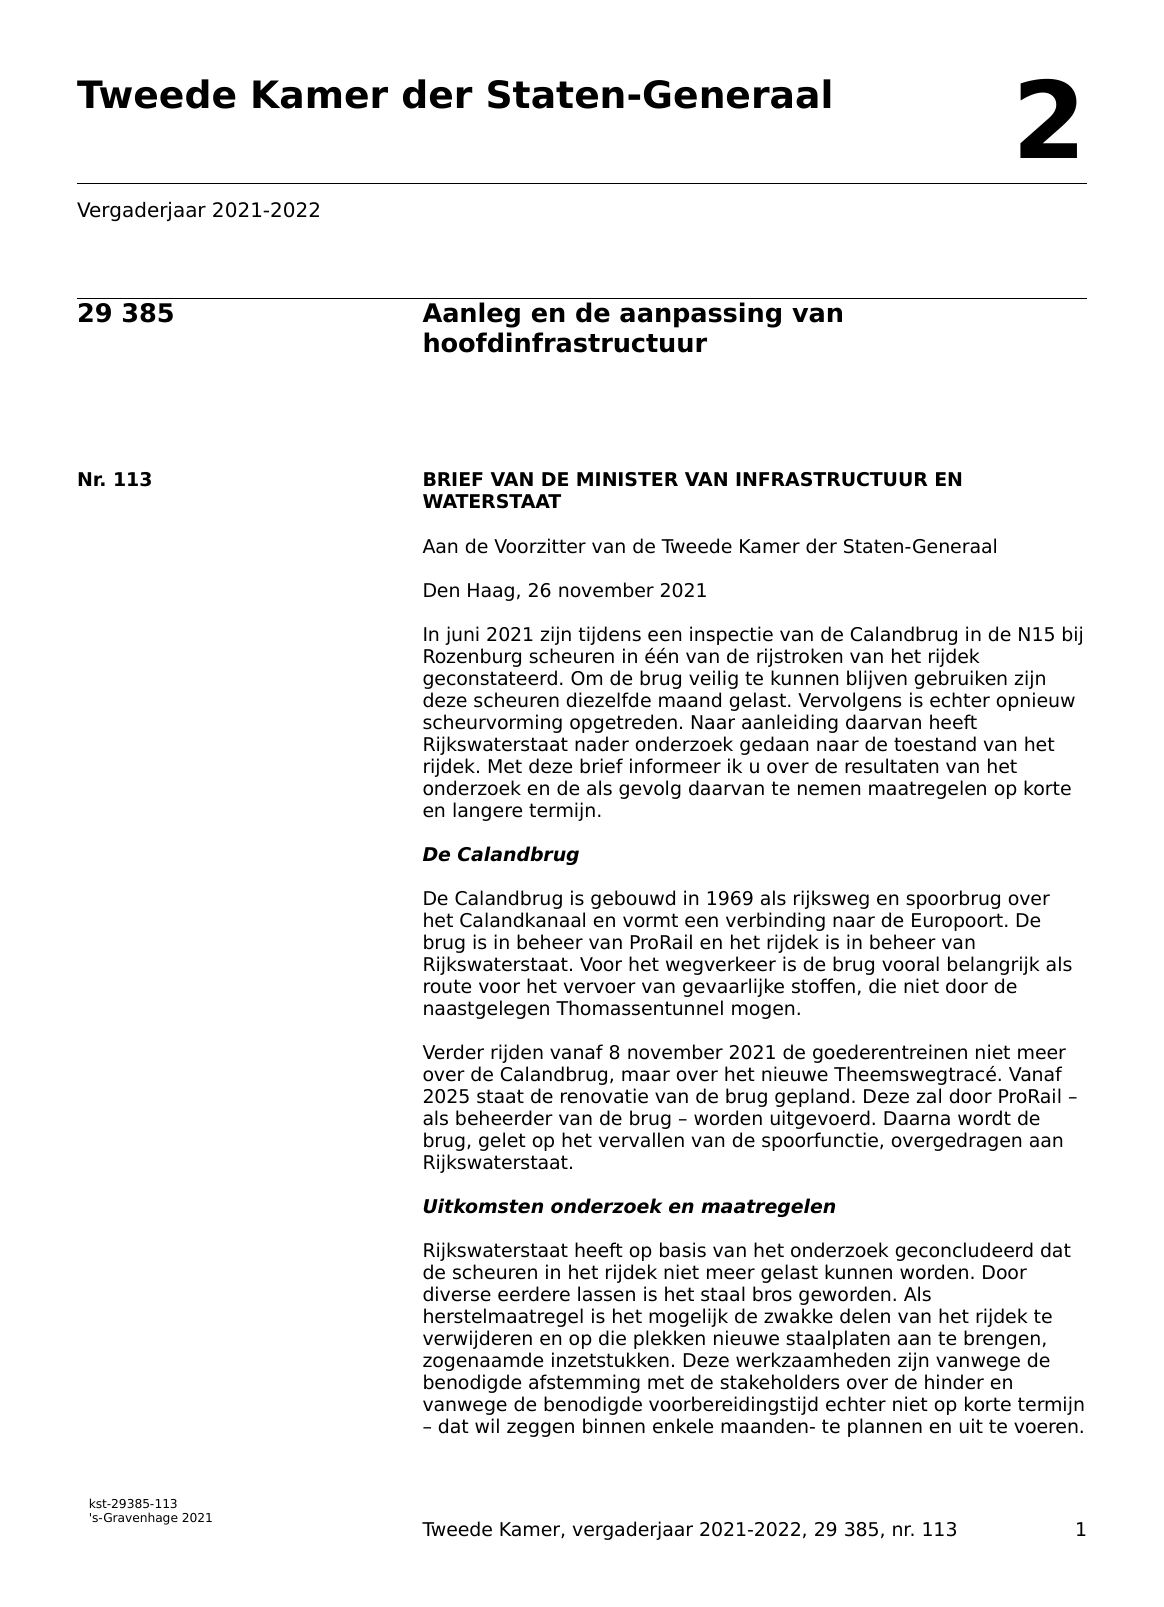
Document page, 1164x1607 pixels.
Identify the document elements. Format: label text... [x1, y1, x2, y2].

table_header Tweede Kamer der Staten-Generaal [77, 59, 886, 183]
subtitle Uitkomsten onderzoek en maatregelen [422, 1196, 1087, 1218]
text Aan de Voorzitter van de Tweede Kamer der Staten-Generaal [422, 536, 1087, 557]
subtitle Nr. 113 BRIEF VAN DE MINISTER VAN INFRASTRUCTUUR EN WATERSTAAT [77, 469, 1087, 513]
text Rijkswaterstaat heeft op basis van het onderzoek geconcludeerd dat de scheuren in het rijdek niet meer gelast kunnen worden. Door diverse eerdere lassen is het staal bros geworden. Als herstelmaatregel is het mogelijk de zwakke delen van het rijdek te verwijderen en op die plekken nieuwe staalplaten aan te brengen, zogenaamde inzetstukken. Deze werkzaamheden zijn vanwege de benodigde afstemming met de stakeholders over de hinder en vanwege de benodigde voorbereidingstijd echter niet op korte termijn – dat wil zeggen binnen enkele maanden- te plannen en uit te voeren. [422, 1240, 1087, 1438]
text Verder rijden vanaf 8 november 2021 de goederentreinen niet meer over de Calandbrug, maar over het nieuwe Theemswegtracé. Vanaf 2025 staat de renovatie van de brug gepland. Deze zal door ProRail – als beheerder van de brug – worden uitgevoerd. Daarna wordt de brug, gelet op het vervallen van de spoorfunctie, overgedragen aan Rijkswaterstaat. [422, 1042, 1087, 1174]
text De Calandbrug is gebouwd in 1969 als rijksweg en spoorbrug over het Calandkanaal en vormt een verbinding naar de Europoort. De brug is in beheer van ProRail en het rijdek is in beheer van Rijkswaterstaat. Voor het wegverkeer is de brug vooral belangrijk als route voor het vervoer van gevaarlijke stoffen, die niet door de naastgelegen Thomassentunnel mogen. [422, 888, 1087, 1020]
text In juni 2021 zijn tijdens een inspectie van de Calandbrug in de N15 bij Rozenburg scheuren in één van de rijstroken van het rijdek geconstateerd. Om de brug veilig te kunnen blijven gebruiken zijn deze scheuren diezelfde maand gelast. Vervolgens is echter opnieuw scheurvorming opgetreden. Naar aanleiding daarvan heeft Rijkswaterstaat nader onderzoek gedaan naar de toestand van het rijdek. Met deze brief informeer ik u over de resultaten van het onderzoek en de als gevolg daarvan te nemen maatregelen op korte en langere termijn. [422, 624, 1087, 822]
text kst-29385-113 [88, 1497, 323, 1511]
table_header 2 [886, 59, 1087, 183]
subtitle De Calandbrug [422, 844, 1087, 866]
subtitle 29 385 Aanleg en de aanpassing van hoofdinfrastructuur [77, 299, 1087, 358]
table_cell Vergaderjaar 2021-2022 [77, 184, 1087, 298]
text Den Haag, 26 november 2021 [422, 580, 1087, 602]
text 's-Gravenhage 2021 [88, 1511, 323, 1525]
